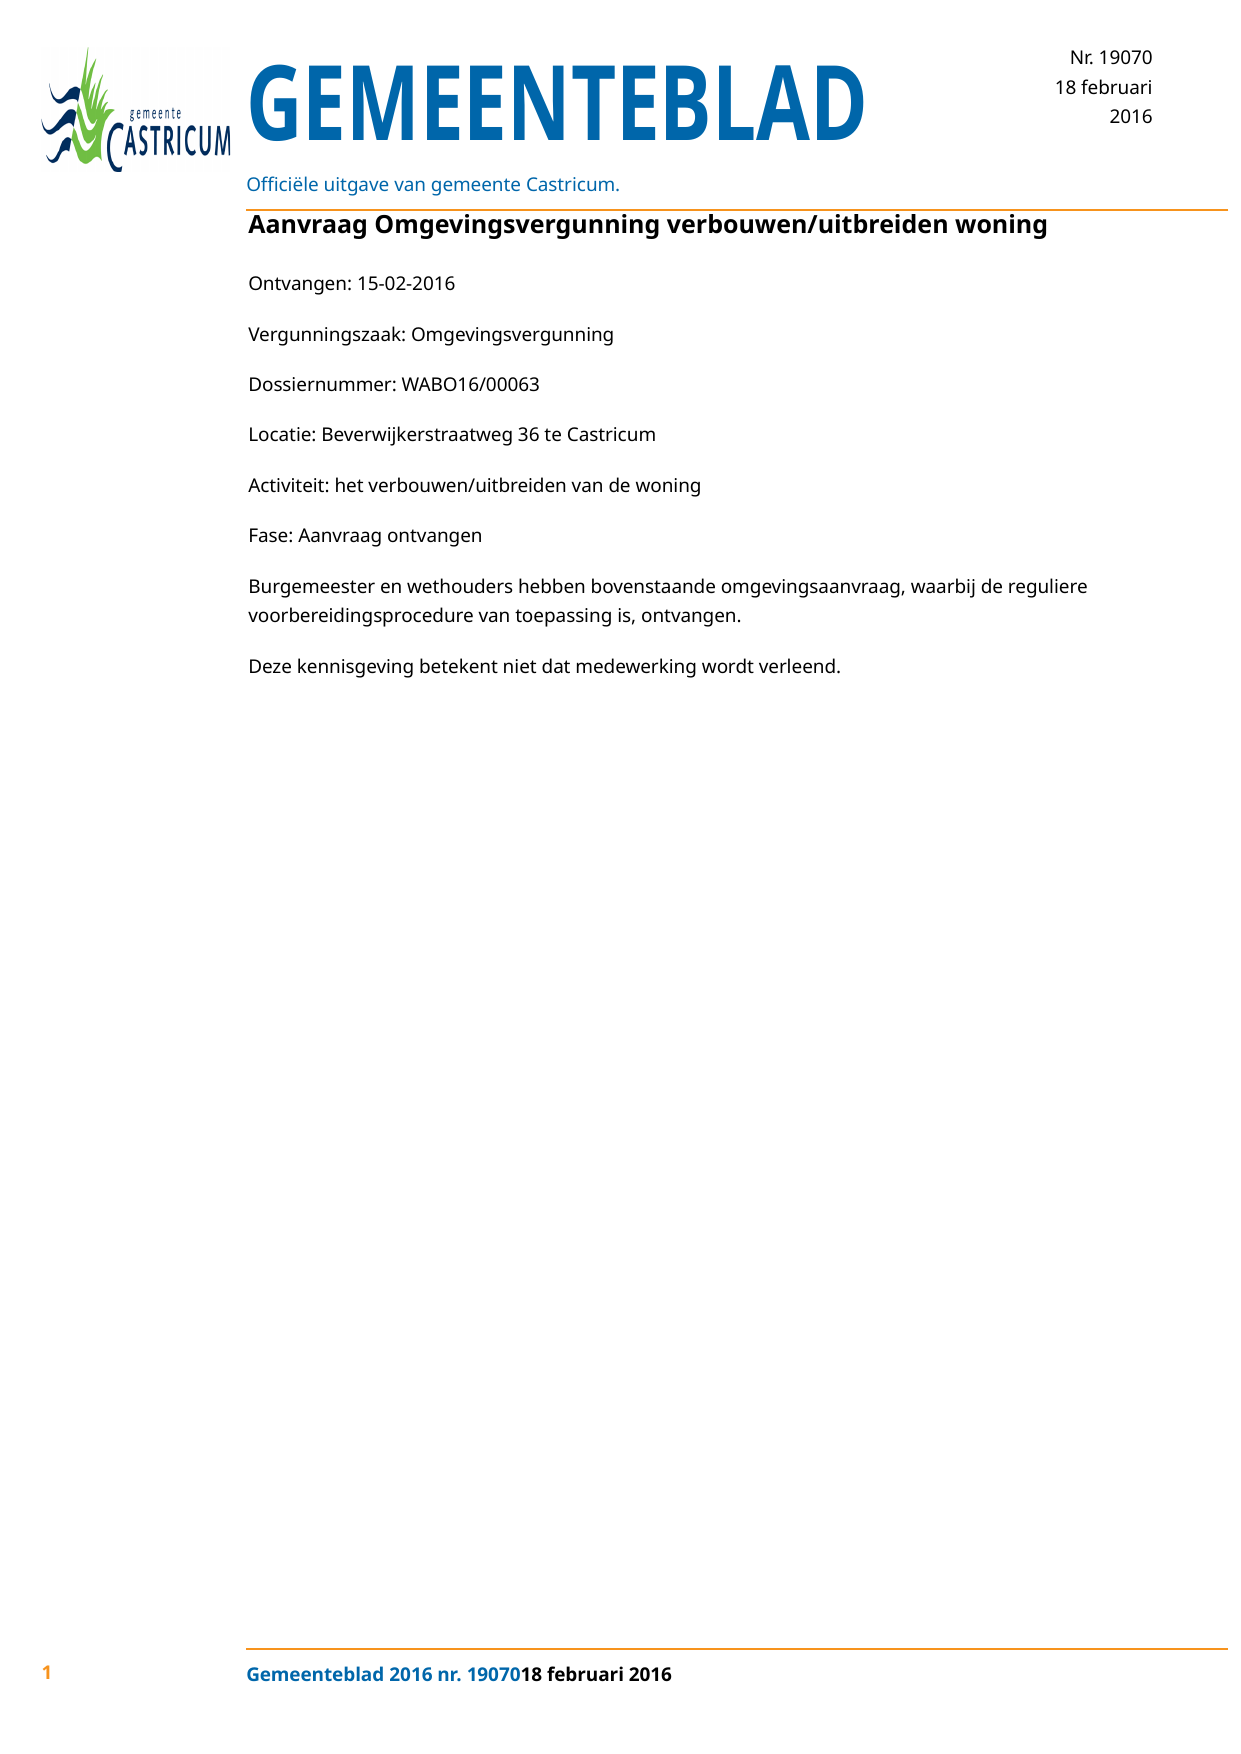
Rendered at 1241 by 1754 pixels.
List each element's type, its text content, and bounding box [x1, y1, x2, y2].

text Ontvangen: 15-02-2016 [248, 270, 1152, 296]
picture [41, 47, 231, 172]
text Dossiernummer: WABO16/00063 [248, 371, 1152, 397]
text Vergunningszaak: Omgevingsvergunning [248, 321, 1152, 346]
text Deze kennisgeving betekent niet dat medewerking wordt verleend. [248, 653, 1152, 678]
text Fase: Aanvraag ontvangen [248, 522, 1152, 548]
text Activiteit: het verbouwen/uitbreiden van de woning [248, 472, 1152, 498]
text Burgemeester en wethouders hebben bovenstaande omgevingsaanvraag, waarbij de reguliere voorbereidingsprocedure van toepassing is, ontvangen. [248, 573, 1152, 628]
text Aanvraag Omgevingsvergunning verbouwen/uitbreiden woning [248, 211, 1152, 241]
text Locatie: Beverwijkerstraatweg 36 te Castricum [248, 422, 1152, 447]
